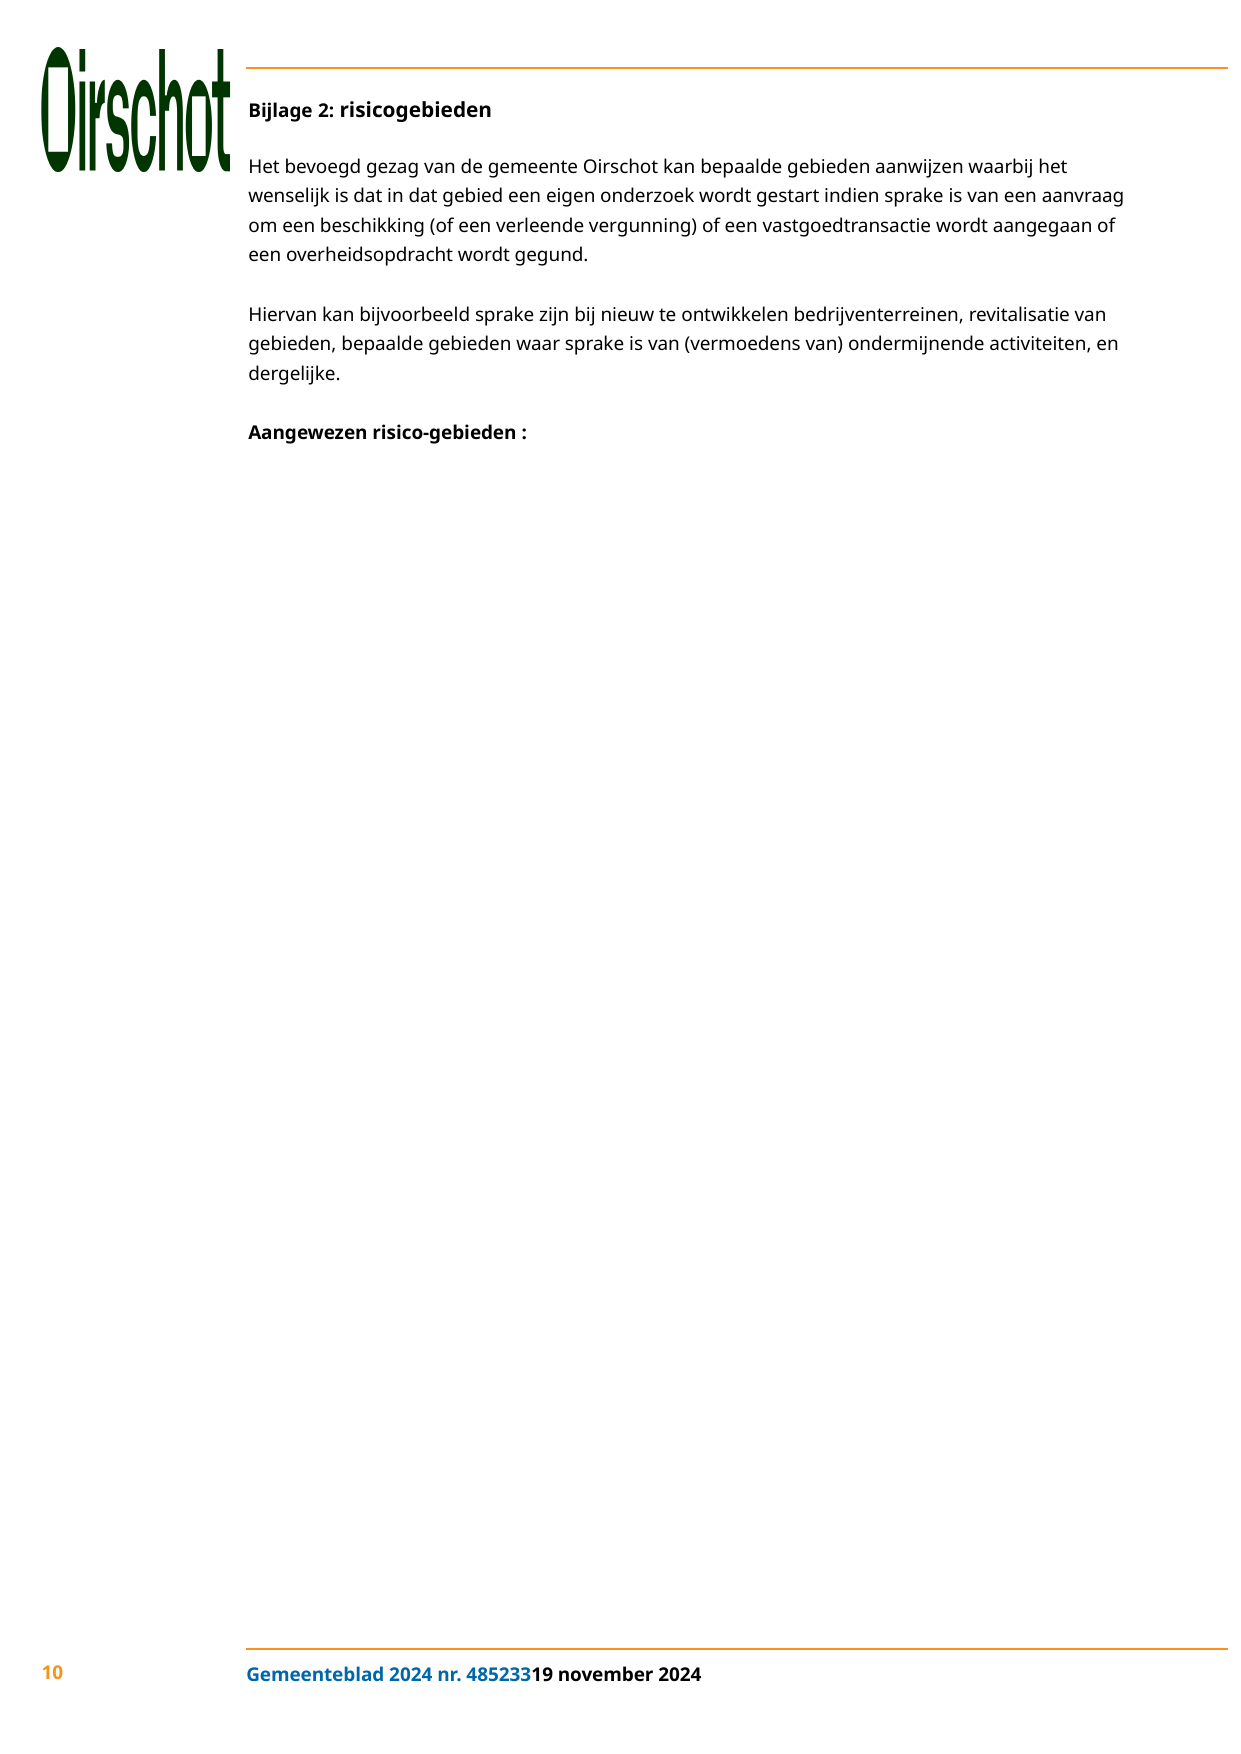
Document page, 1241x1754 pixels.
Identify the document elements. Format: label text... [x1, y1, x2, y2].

text Hiervan kan bijvoorbeeld sprake zijn bij nieuw te ontwikkelen bedrijventerreinen, revitalisatie van gebieden, bepaalde gebieden waar sprake is van (vermoedens van) ondermijnende activiteiten, en dergelijke. [248, 301, 1152, 386]
text Bijlage 2: risicogebieden [248, 95, 1152, 123]
text Het bevoegd gezag van de gemeente Oirschot kan bepaalde gebieden aanwijzen waarbij het wenselijk is dat in dat gebied een eigen onderzoek wordt gestart indien sprake is van een aanvraag om een beschikking (of een verleende vergunning) of een vastgoedtransactie wordt aangegaan of een overheidsopdracht wordt gegund. [248, 153, 1152, 267]
text Aangewezen risico-gebieden : [248, 419, 1152, 445]
picture [41, 47, 231, 172]
